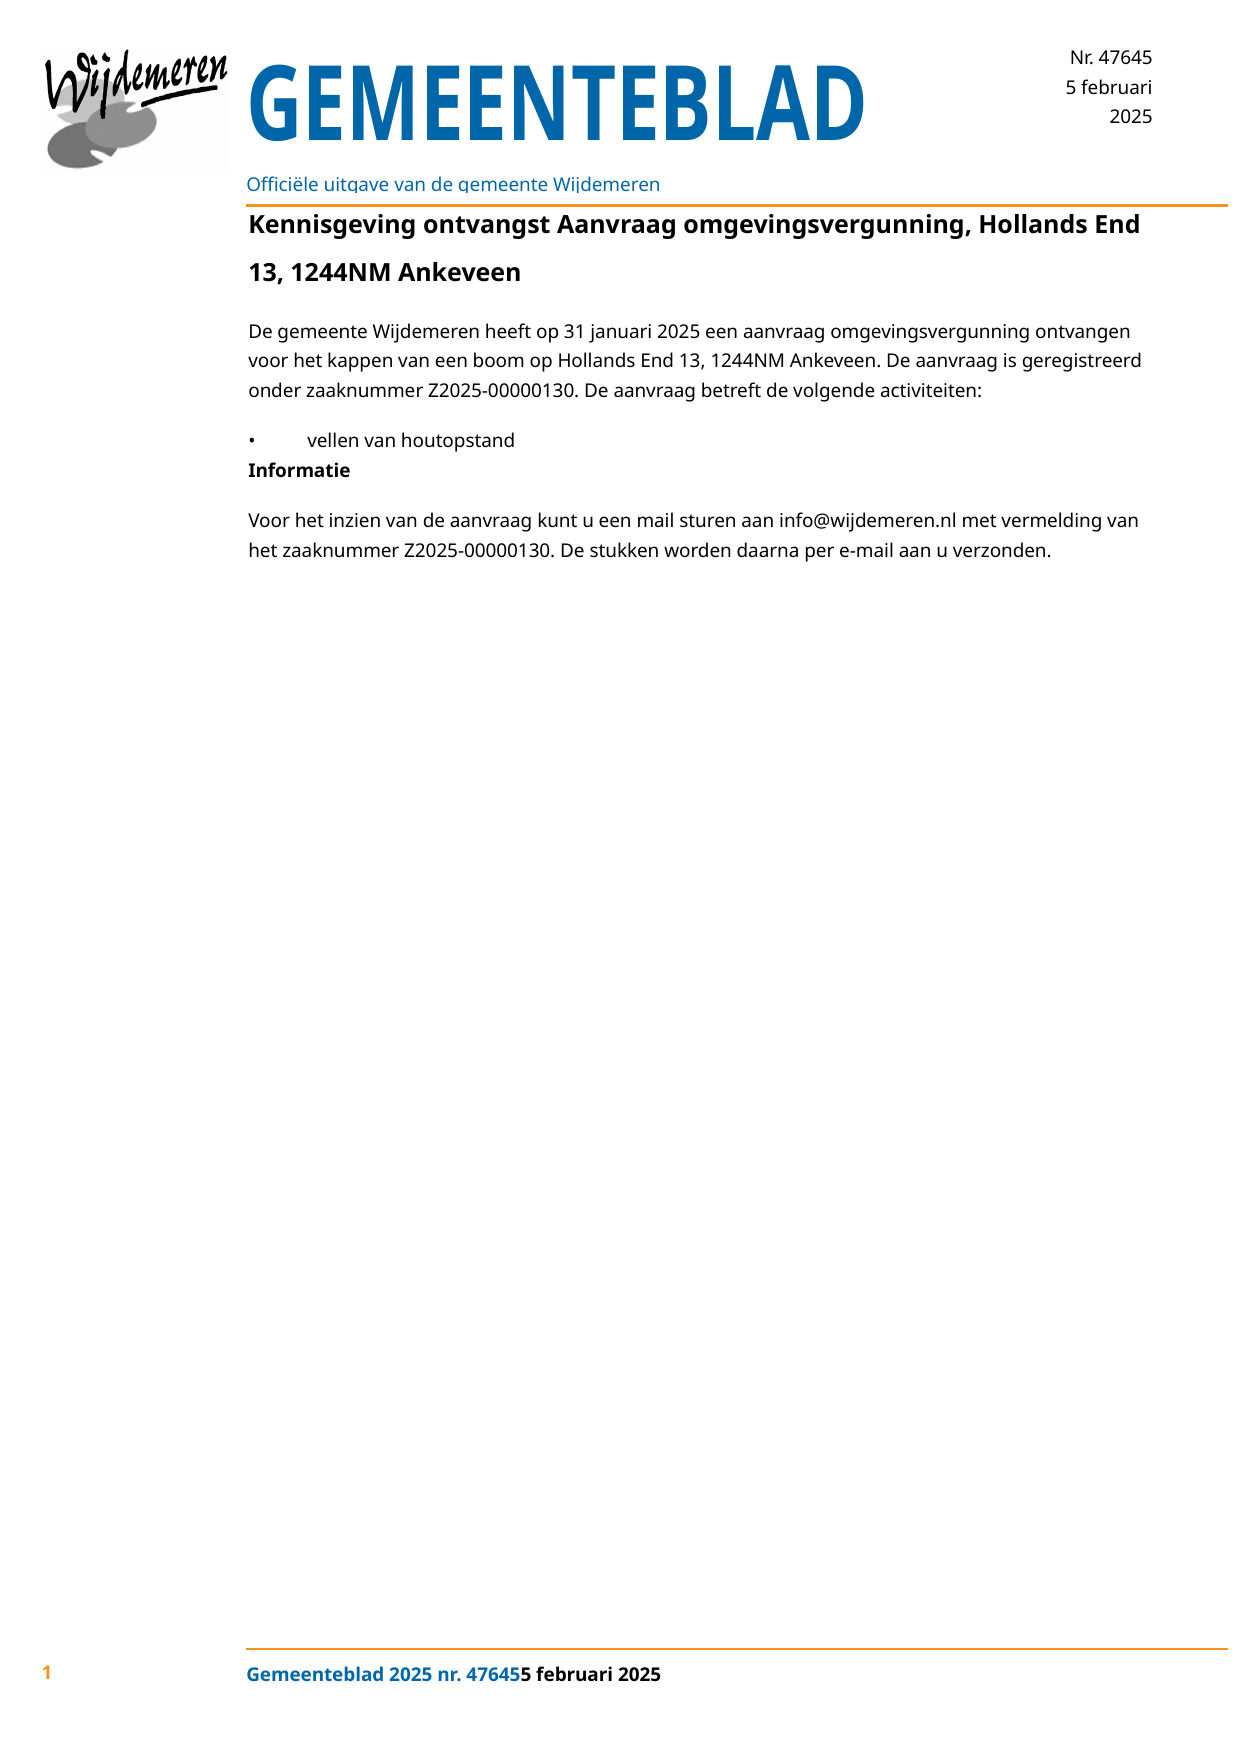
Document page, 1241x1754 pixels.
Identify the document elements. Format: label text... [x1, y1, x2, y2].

text Informatie [248, 457, 1152, 483]
picture [41, 47, 231, 172]
list vellen van houtopstand [248, 427, 1152, 453]
text Voor het inzien van de aanvraag kunt u een mail sturen aan info@wijdemeren.nl met vermelding van het zaaknummer Z2025-00000130. De stukken worden daarna per e-mail aan u verzonden. [248, 507, 1152, 563]
text Kennisgeving ontvangst Aanvraag omgevingsvergunning, Hollands End 13, 1244NM Ankeveen [248, 207, 1152, 288]
text De gemeente Wijdemeren heeft op 31 januari 2025 een aanvraag omgevingsvergunning ontvangen voor het kappen van een boom op Hollands End 13, 1244NM Ankeveen. De aanvraag is geregistreerd onder zaaknummer Z2025-00000130. De aanvraag betreft de volgende activiteiten: [248, 318, 1152, 403]
